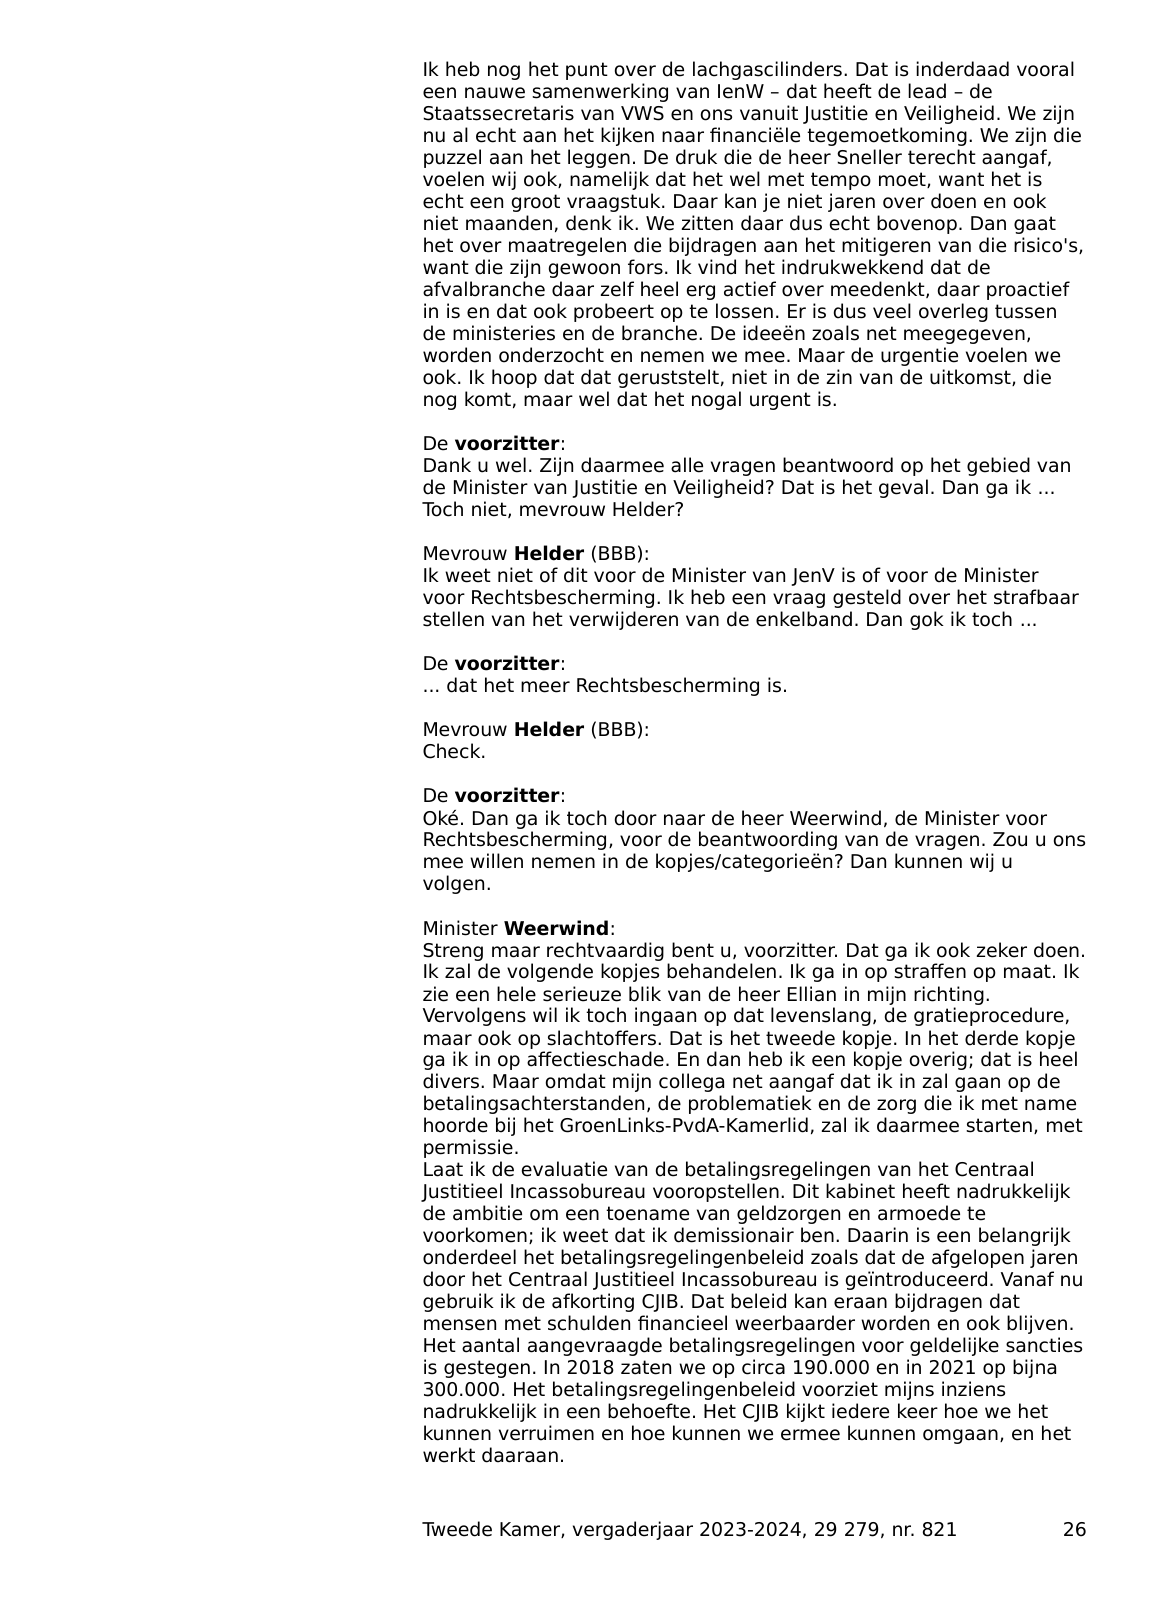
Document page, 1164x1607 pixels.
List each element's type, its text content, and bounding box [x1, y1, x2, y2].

text Mevrouw Helder (BBB): [422, 719, 1087, 741]
text De voorzitter: [422, 433, 1087, 455]
text Check. [422, 741, 1087, 763]
text Mevrouw Helder (BBB): [422, 543, 1087, 565]
text De voorzitter: [422, 653, 1087, 675]
text De voorzitter: [422, 785, 1087, 807]
text Oké. Dan ga ik toch door naar de heer Weerwind, de Minister voor Rechtsbescherming, voor de beantwoording van de vragen. Zou u ons mee willen nemen in de kopjes/categorieën? Dan kunnen wij u volgen. [422, 807, 1087, 895]
text Ik heb nog het punt over de lachgascilinders. Dat is inderdaad vooral een nauwe samenwerking van IenW – dat heeft de lead – de Staatssecretaris van VWS en ons vanuit Justitie en Veiligheid. We zijn nu al echt aan het kijken naar financiële tegemoetkoming. We zijn die puzzel aan het leggen. De druk die de heer Sneller terecht aangaf, voelen wij ook, namelijk dat het wel met tempo moet, want het is echt een groot vraagstuk. Daar kan je niet jaren over doen en ook niet maanden, denk ik. We zitten daar dus echt bovenop. Dan gaat het over maatregelen die bijdragen aan het mitigeren van die risico's, want die zijn gewoon fors. Ik vind het indrukwekkend dat de afvalbranche daar zelf heel erg actief over meedenkt, daar proactief in is en dat ook probeert op te lossen. Er is dus veel overleg tussen de ministeries en de branche. De ideeën zoals net meegegeven, worden onderzocht en nemen we mee. Maar de urgentie voelen we ook. Ik hoop dat dat geruststelt, niet in de zin van de uitkomst, die nog komt, maar wel dat het nogal urgent is. [422, 59, 1087, 411]
text Dank u wel. Zijn daarmee alle vragen beantwoord op het gebied van de Minister van Justitie en Veiligheid? Dat is het geval. Dan ga ik ... Toch niet, mevrouw Helder? [422, 455, 1087, 521]
text Laat ik de evaluatie van de betalingsregelingen van het Centraal Justitieel Incassobureau vooropstellen. Dit kabinet heeft nadrukkelijk de ambitie om een toename van geldzorgen en armoede te voorkomen; ik weet dat ik demissionair ben. Daarin is een belangrijk onderdeel het betalingsregelingenbeleid zoals dat de afgelopen jaren door het Centraal Justitieel Incassobureau is geïntroduceerd. Vanaf nu gebruik ik de afkorting CJIB. Dat beleid kan eraan bijdragen dat mensen met schulden financieel weerbaarder worden en ook blijven. Het aantal aangevraagde betalingsregelingen voor geldelijke sancties is gestegen. In 2018 zaten we op circa 190.000 en in 2021 op bijna 300.000. Het betalingsregelingenbeleid voorziet mijns inziens nadrukkelijk in een behoefte. Het CJIB kijkt iedere keer hoe we het kunnen verruimen en hoe kunnen we ermee kunnen omgaan, en het werkt daaraan. [422, 1159, 1087, 1467]
text Ik weet niet of dit voor de Minister van JenV is of voor de Minister voor Rechtsbescherming. Ik heb een vraag gesteld over het strafbaar stellen van het verwijderen van de enkelband. Dan gok ik toch ... [422, 565, 1087, 631]
text ... dat het meer Rechtsbescherming is. [422, 675, 1087, 697]
text Minister Weerwind: [422, 917, 1087, 939]
text Streng maar rechtvaardig bent u, voorzitter. Dat ga ik ook zeker doen. Ik zal de volgende kopjes behandelen. Ik ga in op straffen op maat. Ik zie een hele serieuze blik van de heer Ellian in mijn richting. Vervolgens wil ik toch ingaan op dat levenslang, de gratieprocedure, maar ook op slachtoffers. Dat is het tweede kopje. In het derde kopje ga ik in op affectieschade. En dan heb ik een kopje overig; dat is heel divers. Maar omdat mijn collega net aangaf dat ik in zal gaan op de betalingsachterstanden, de problematiek en de zorg die ik met name hoorde bij het GroenLinks-PvdA-Kamerlid, zal ik daarmee starten, met permissie. [422, 939, 1087, 1159]
